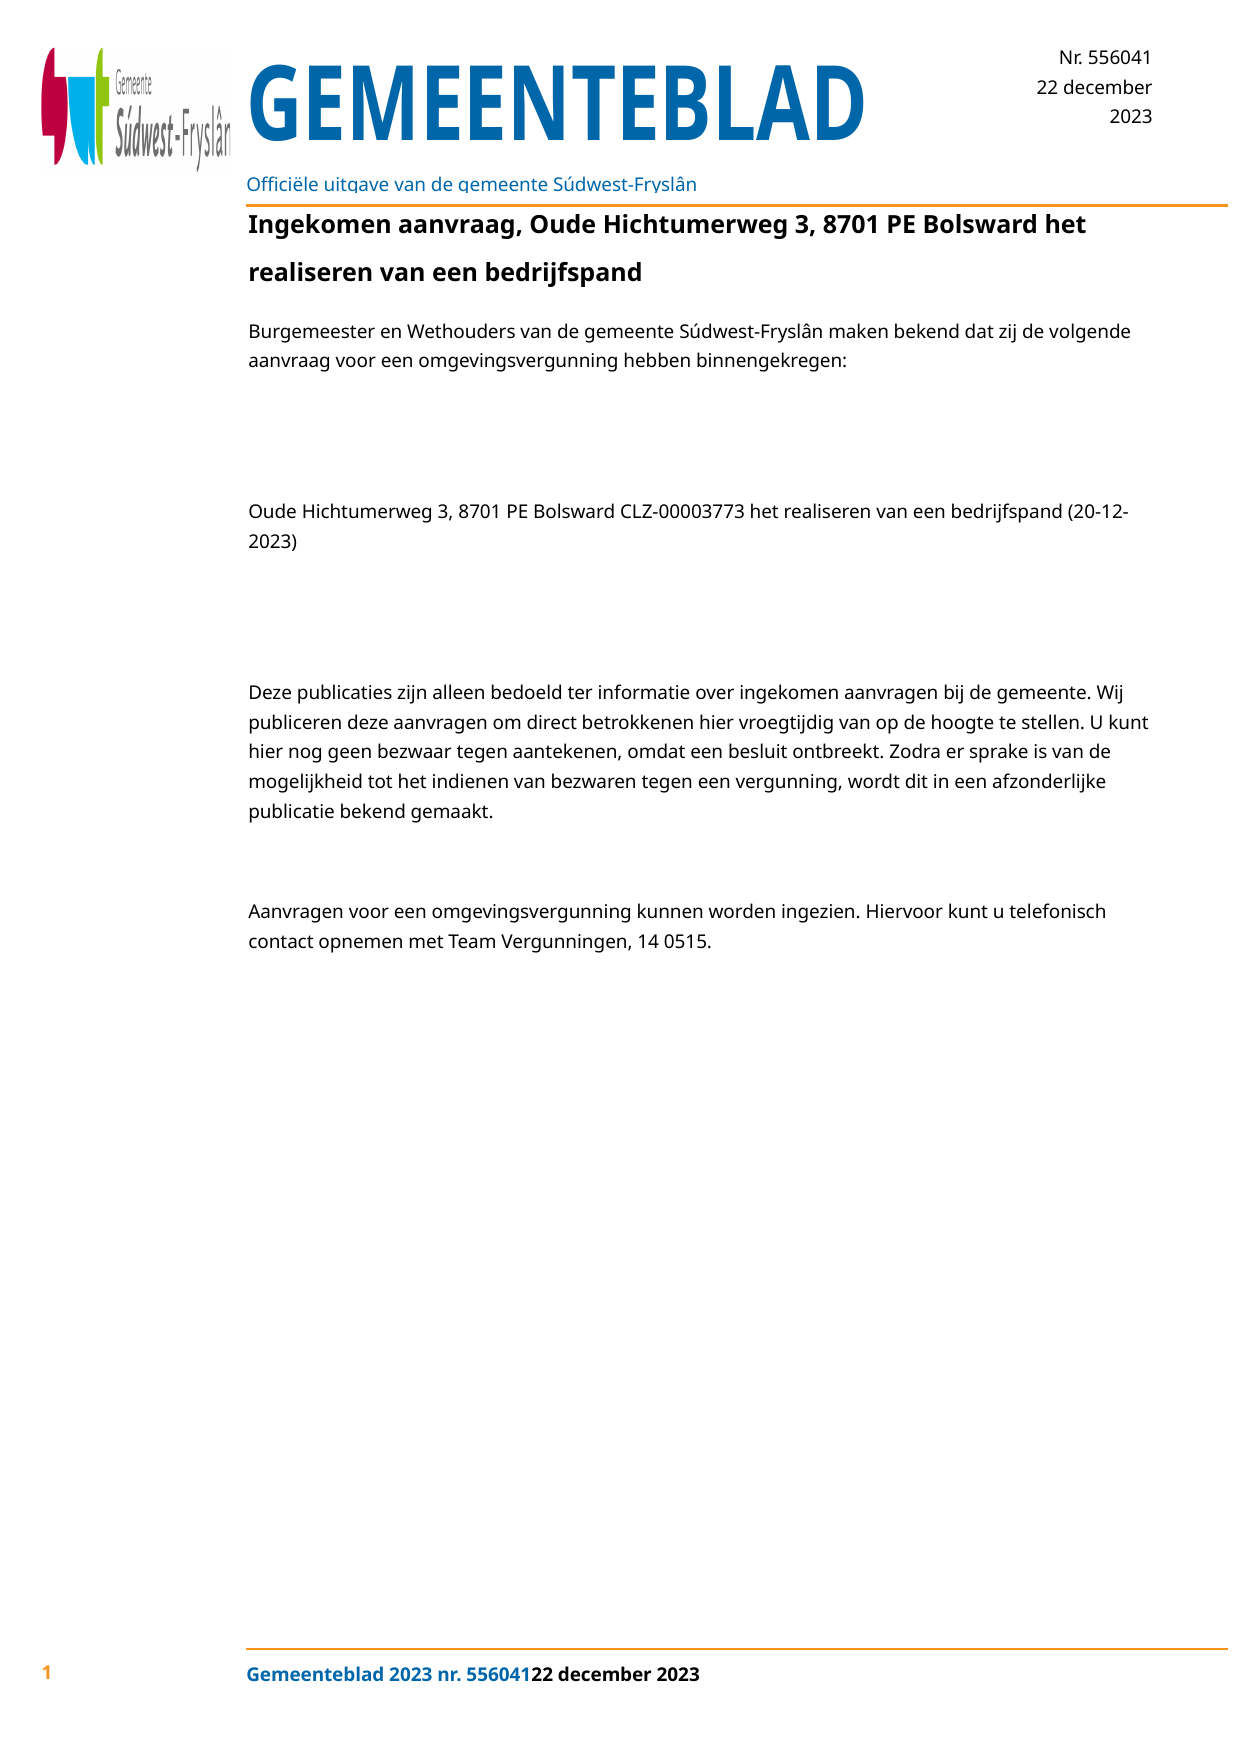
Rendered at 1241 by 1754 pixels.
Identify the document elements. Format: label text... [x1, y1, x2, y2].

text Burgemeester en Wethouders van de gemeente Súdwest-Fryslân maken bekend dat zij de volgende aanvraag voor een omgevingsvergunning hebben binnengekregen: [248, 318, 1152, 373]
text Oude Hichtumerweg 3, 8701 PE Bolsward CLZ-00003773 het realiseren van een bedrijfspand (20-12-2023) [248, 499, 1152, 554]
picture [41, 47, 231, 172]
text Ingekomen aanvraag, Oude Hichtumerweg 3, 8701 PE Bolsward het realiseren van een bedrijfspand [248, 207, 1152, 288]
text Deze publicaties zijn alleen bedoeld ter informatie over ingekomen aanvragen bij de gemeente. Wij publiceren deze aanvragen om direct betrokkenen hier vroegtijdig van op de hoogte te stellen. U kunt hier nog geen bezwaar tegen aantekenen, omdat een besluit ontbreekt. Zodra er sprake is van de mogelijkheid tot het indienen van bezwaren tegen een vergunning, wordt dit in een afzonderlijke publicatie bekend gemaakt. [248, 679, 1152, 824]
text Aanvragen voor een omgevingsvergunning kunnen worden ingezien. Hiervoor kunt u telefonisch contact opnemen met Team Vergunningen, 14 0515. [248, 899, 1152, 954]
